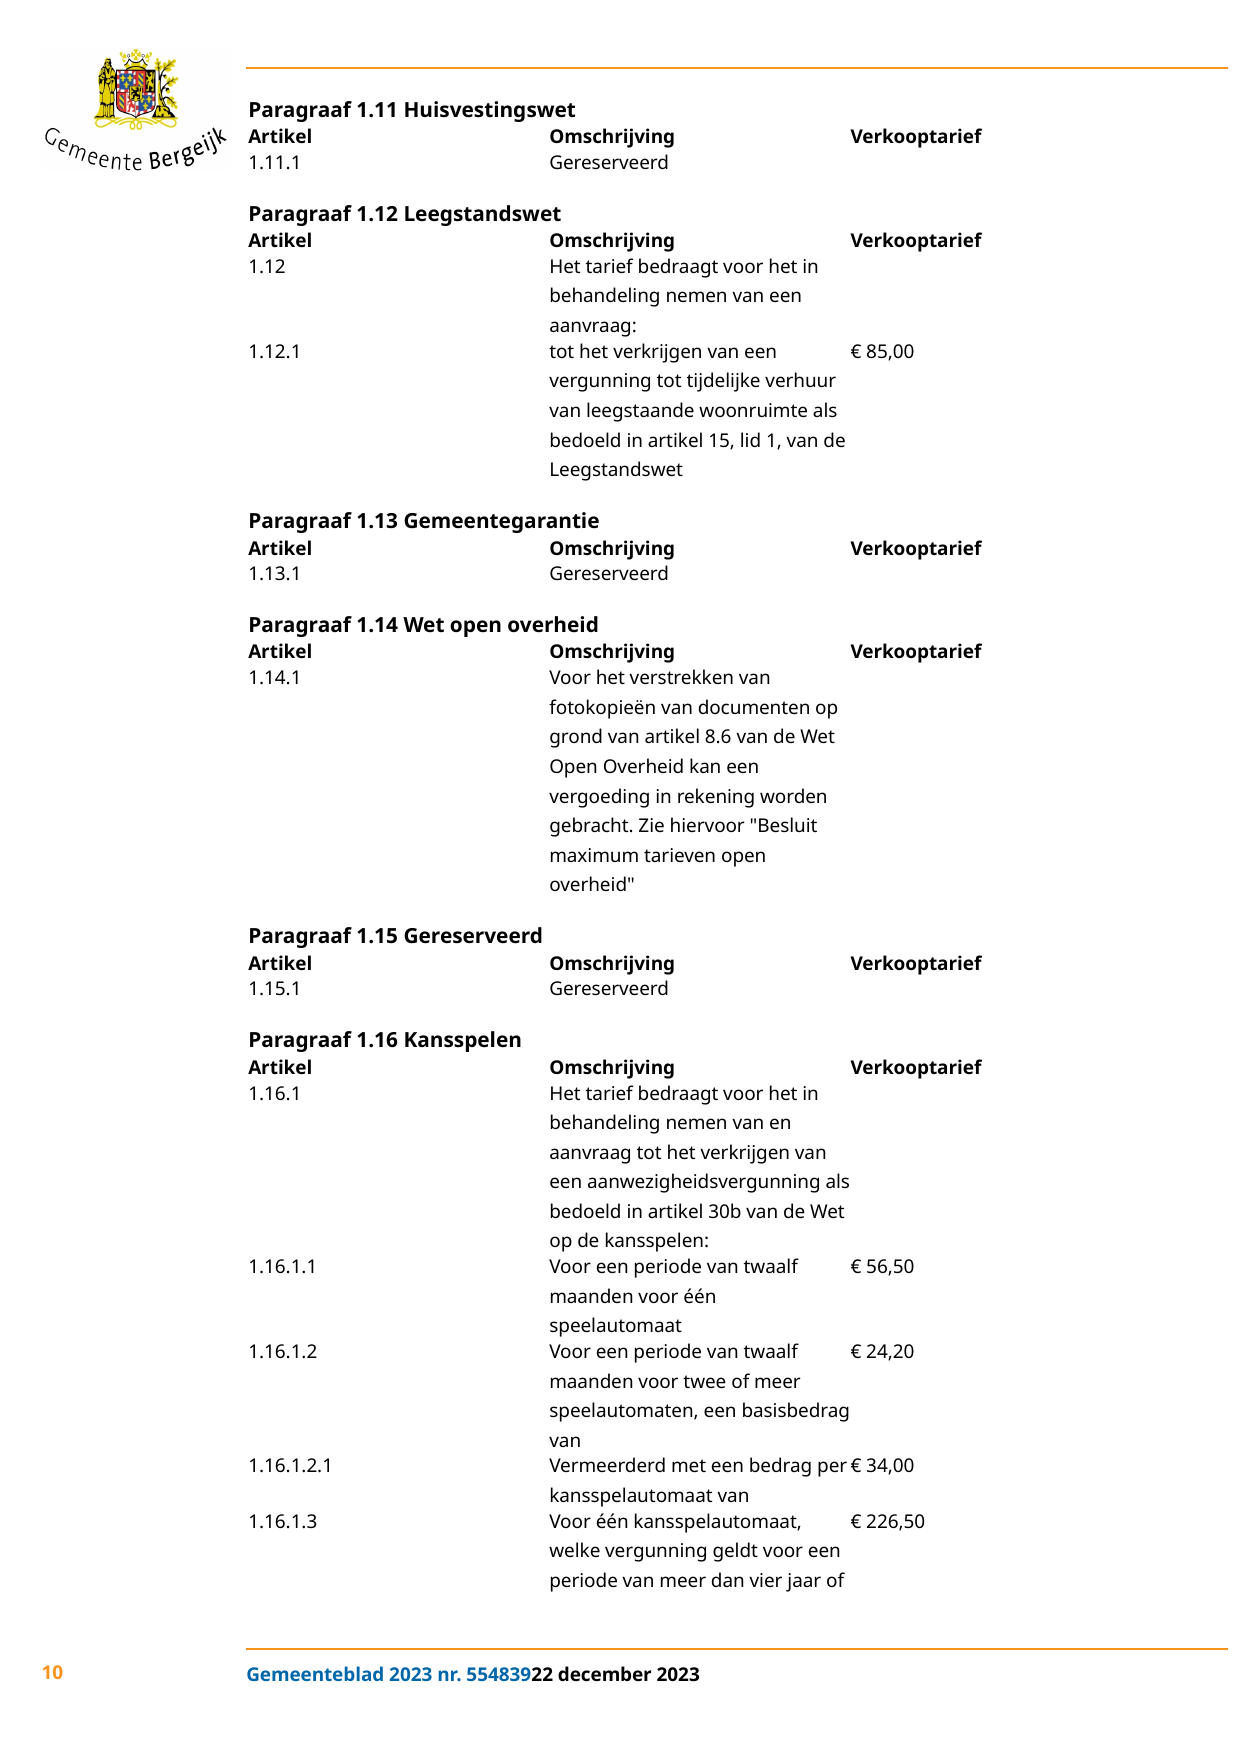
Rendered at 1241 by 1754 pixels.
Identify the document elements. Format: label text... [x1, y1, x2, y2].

table_header Verkooptarief [850, 639, 1152, 664]
text Paragraaf 1.12 Leegstandswet [248, 199, 1152, 227]
table_cell Voor een periode van twaalf maanden voor twee of meer speelautomaten, een basisbedrag van [549, 1338, 850, 1453]
table_header Omschrijving [549, 228, 850, 253]
text Paragraaf 1.14 Wet open overheid [248, 610, 1152, 639]
table_cell Vermeerderd met een bedrag per kansspelautomaat van [549, 1453, 850, 1508]
table_cell 1.16.1 [248, 1080, 549, 1253]
table_cell € 34,00 [850, 1453, 1152, 1508]
table_header Omschrijving [549, 535, 850, 560]
table_header Verkooptarief [850, 228, 1152, 253]
table_cell [850, 976, 1152, 1001]
table_cell Gereserveerd [549, 560, 850, 586]
table_cell 1.15.1 [248, 976, 549, 1001]
table_cell 1.16.1.1 [248, 1253, 549, 1338]
table_cell Het tarief bedraagt voor het in behandeling nemen van een aanvraag: [549, 253, 850, 338]
table_header Omschrijving [549, 123, 850, 149]
table_cell [850, 1080, 1152, 1253]
table_cell 1.13.1 [248, 560, 549, 586]
table_cell [850, 253, 1152, 338]
table_cell 1.16.1.3 [248, 1508, 549, 1593]
table_header Verkooptarief [850, 1054, 1152, 1080]
table_cell Gereserveerd [549, 976, 850, 1001]
text Paragraaf 1.11 Huisvestingswet [248, 95, 1152, 123]
table_header Omschrijving [549, 1054, 850, 1080]
table_header Artikel [248, 1054, 549, 1080]
table_cell Voor het verstrekken van fotokopieën van documenten op grond van artikel 8.6 van de Wet Open Overheid kan een vergoeding in rekening worden gebracht. Zie hiervoor "Besluit maximum tarieven open overheid" [549, 665, 850, 897]
table_cell Gereserveerd [549, 149, 850, 175]
table_header Omschrijving [549, 639, 850, 664]
table_header Artikel [248, 123, 549, 149]
table_cell [850, 149, 1152, 175]
table_header Artikel [248, 639, 549, 664]
table_header Artikel [248, 950, 549, 976]
table_header Omschrijving [549, 950, 850, 976]
table_cell Voor één kansspelautomaat, welke vergunning geldt voor een periode van meer dan vier jaar of [549, 1508, 850, 1593]
table_cell tot het verkrijgen van een vergunning tot tijdelijke verhuur van leegstaande woonruimte als bedoeld in artikel 15, lid 1, van de Leegstandswet [549, 338, 850, 482]
table_cell 1.12 [248, 253, 549, 338]
table_cell 1.16.1.2 [248, 1338, 549, 1453]
table_cell 1.14.1 [248, 665, 549, 897]
picture [41, 47, 231, 172]
table_header Artikel [248, 228, 549, 253]
table_header Artikel [248, 535, 549, 560]
table_cell € 85,00 [850, 338, 1152, 482]
table_cell € 226,50 [850, 1508, 1152, 1593]
table_cell [850, 560, 1152, 586]
text Paragraaf 1.13 Gemeentegarantie [248, 506, 1152, 534]
table_cell 1.11.1 [248, 149, 549, 175]
table_cell [850, 665, 1152, 897]
table_cell € 56,50 [850, 1253, 1152, 1338]
table_cell 1.16.1.2.1 [248, 1453, 549, 1508]
table_cell Voor een periode van twaalf maanden voor één speelautomaat [549, 1253, 850, 1338]
table_cell Het tarief bedraagt voor het in behandeling nemen van en aanvraag tot het verkrijgen van een aanwezigheidsvergunning als bedoeld in artikel 30b van de Wet op de kansspelen: [549, 1080, 850, 1253]
table_header Verkooptarief [850, 950, 1152, 976]
text Paragraaf 1.15 Gereserveerd [248, 921, 1152, 950]
table_cell € 24,20 [850, 1338, 1152, 1453]
table_header Verkooptarief [850, 123, 1152, 149]
text Paragraaf 1.16 Kansspelen [248, 1025, 1152, 1054]
table_header Verkooptarief [850, 535, 1152, 560]
table_cell 1.12.1 [248, 338, 549, 482]
